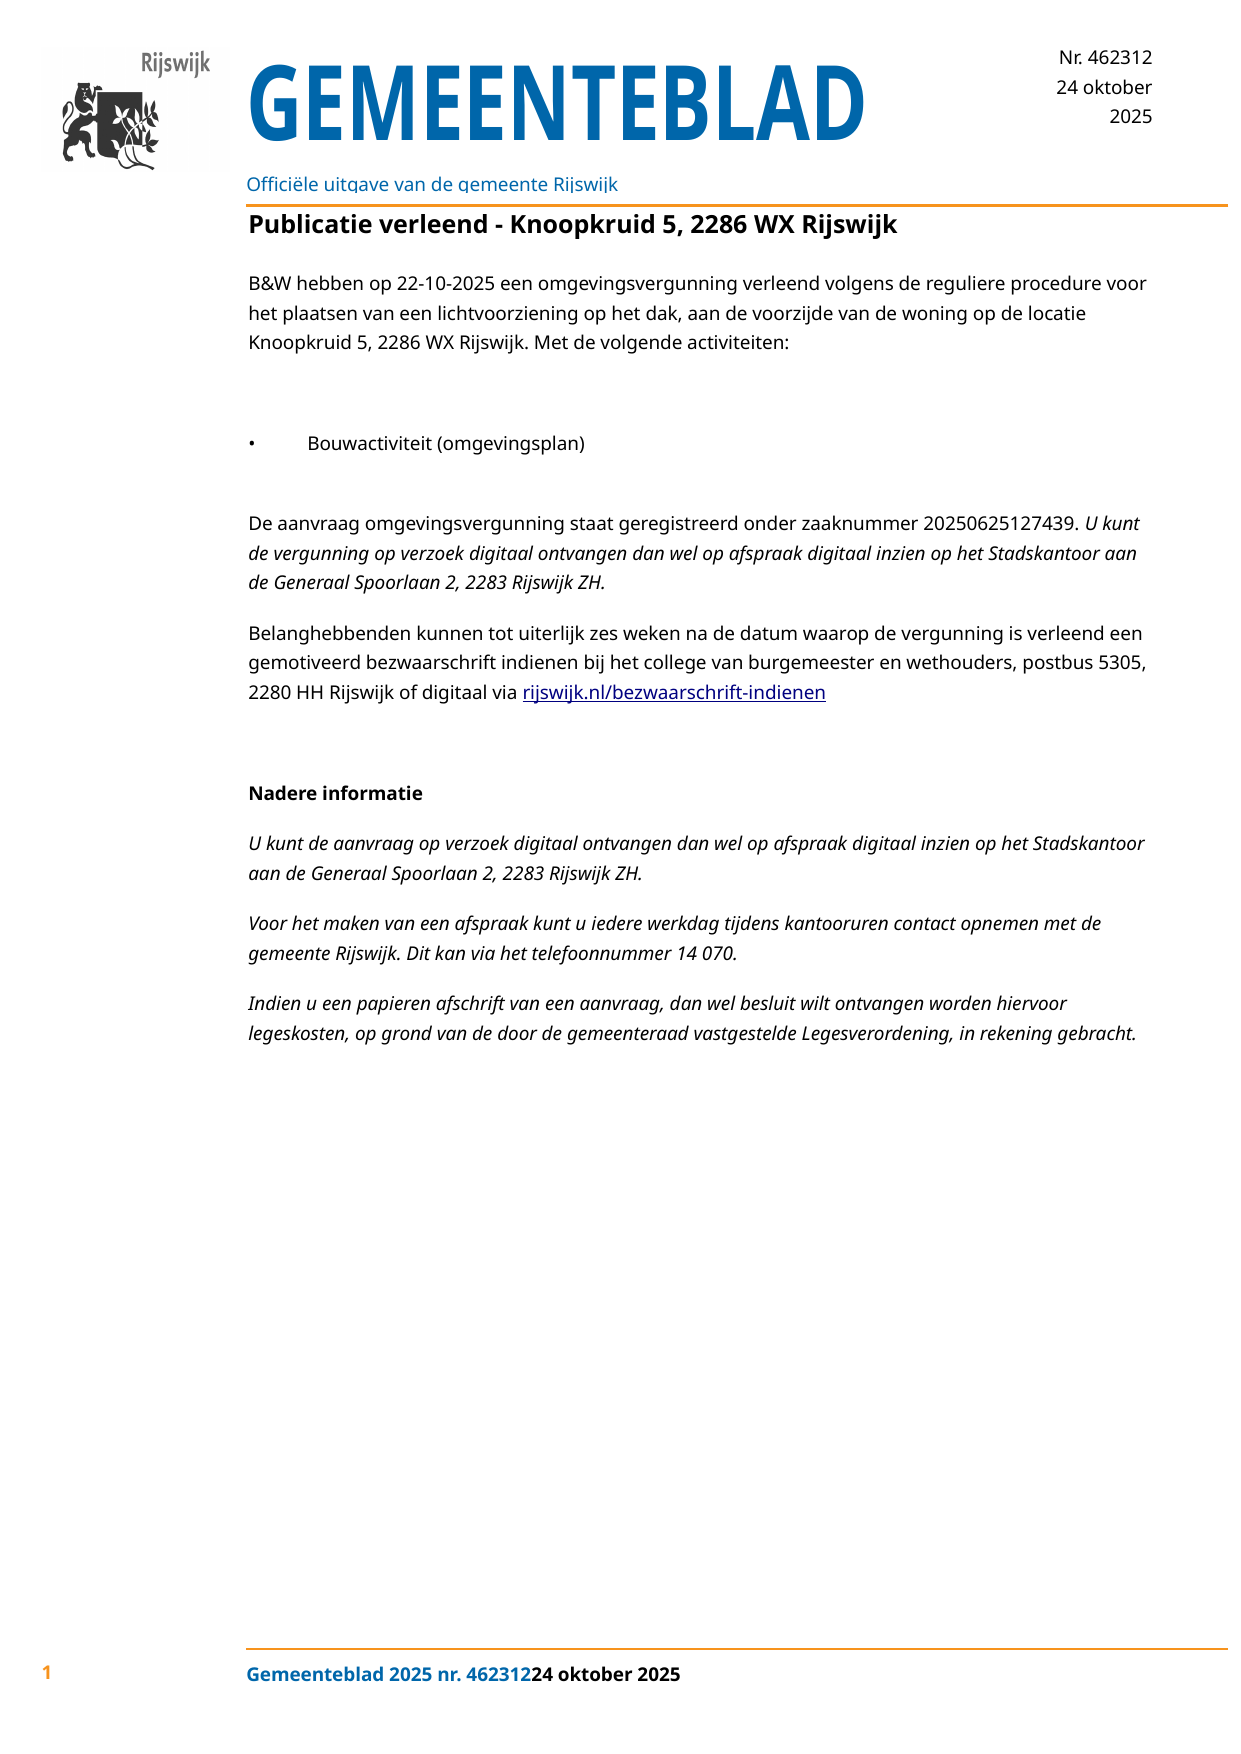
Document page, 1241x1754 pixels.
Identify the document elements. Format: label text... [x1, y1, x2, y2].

text Nadere informatie [248, 780, 1152, 806]
text U kunt de aanvraag op verzoek digitaal ontvangen dan wel op afspraak digitaal inzien op het Stadskantoor aan de Generaal Spoorlaan 2, 2283 Rijswijk ZH. [248, 830, 1152, 886]
list Bouwactiviteit (omgevingsplan) [248, 430, 1152, 456]
text Belanghebbenden kunnen tot uiterlijk zes weken na de datum waarop de vergunning is verleend een gemotiveerd bezwaarschrift indienen bij het college van burgemeester en wethouders, postbus 5305, 2280 HH Rijswijk of digitaal via rijswijk.nl/bezwaarschrift-indienen [248, 620, 1152, 705]
text B&W hebben op 22-10-2025 een omgevingsvergunning verleend volgens de reguliere procedure voor het plaatsen van een lichtvoorziening op het dak, aan de voorzijde van de woning op de locatie Knoopkruid 5, 2286 WX Rijswijk. Met de volgende activiteiten: [248, 270, 1152, 355]
text Publicatie verleend - Knoopkruid 5, 2286 WX Rijswijk [248, 207, 1152, 241]
picture [41, 47, 231, 172]
text De aanvraag omgevingsvergunning staat geregistreerd onder zaaknummer 20250625127439. U kunt de vergunning op verzoek digitaal ontvangen dan wel op afspraak digitaal inzien op het Stadskantoor aan de Generaal Spoorlaan 2, 2283 Rijswijk ZH. [248, 510, 1152, 595]
text Indien u een papieren afschrift van een aanvraag, dan wel besluit wilt ontvangen worden hiervoor legeskosten, op grond van de door de gemeenteraad vastgestelde Legesverordening, in rekening gebracht. [248, 990, 1152, 1046]
text Voor het maken van een afspraak kunt u iedere werkdag tijdens kantooruren contact opnemen met de gemeente Rijswijk. Dit kan via het telefoonnummer 14 070. [248, 910, 1152, 966]
